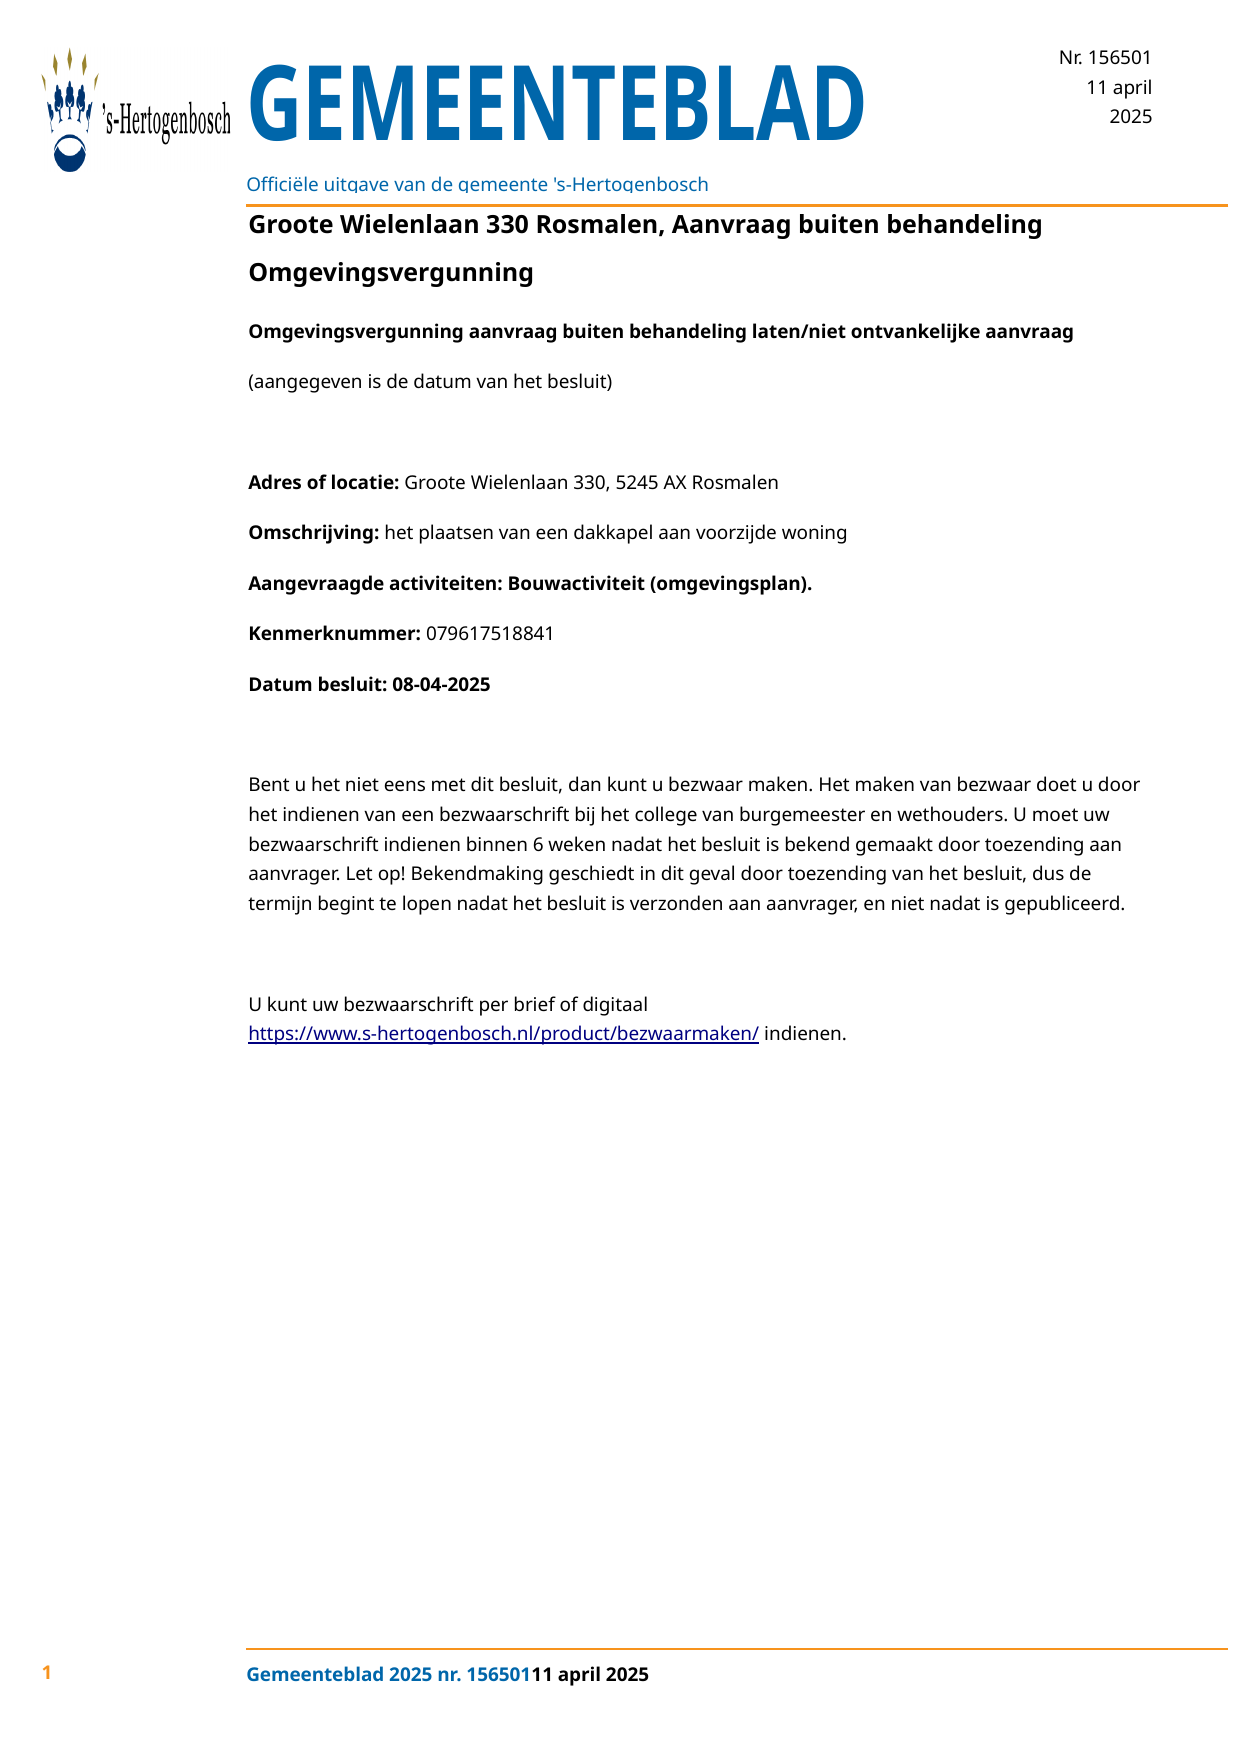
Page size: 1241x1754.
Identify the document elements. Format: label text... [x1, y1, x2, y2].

text (aangegeven is de datum van het besluit) [248, 368, 1152, 394]
text Datum besluit: 08-04-2025 [248, 671, 1152, 697]
text Aangevraagde activiteiten: Bouwactiviteit (omgevingsplan). [248, 570, 1152, 596]
text Omschrijving: het plaatsen van een dakkapel aan voorzijde woning [248, 519, 1152, 545]
text Bent u het niet eens met dit besluit, dan kunt u bezwaar maken. Het maken van bezwaar doet u door het indienen van een bezwaarschrift bij het college van burgemeester en wethouders. U moet uw bezwaarschrift indienen binnen 6 weken nadat het besluit is bekend gemaakt door toezending aan aanvrager. Let op! Bekendmaking geschiedt in dit geval door toezending van het besluit, dus de termijn begint te lopen nadat het besluit is verzonden aan aanvrager, en niet nadat is gepubliceerd. [248, 772, 1152, 916]
picture [41, 47, 231, 172]
text Kenmerknummer: 079617518841 [248, 620, 1152, 646]
text Adres of locatie: Groote Wielenlaan 330, 5245 AX Rosmalen [248, 469, 1152, 495]
text Groote Wielenlaan 330 Rosmalen, Aanvraag buiten behandeling Omgevingsvergunning [248, 207, 1152, 288]
text Omgevingsvergunning aanvraag buiten behandeling laten/niet ontvankelijke aanvraag [248, 318, 1152, 344]
text U kunt uw bezwaarschrift per brief of digitaal https://www.s-hertogenbosch.nl/product/bezwaarmaken/ indienen. [248, 991, 1152, 1046]
